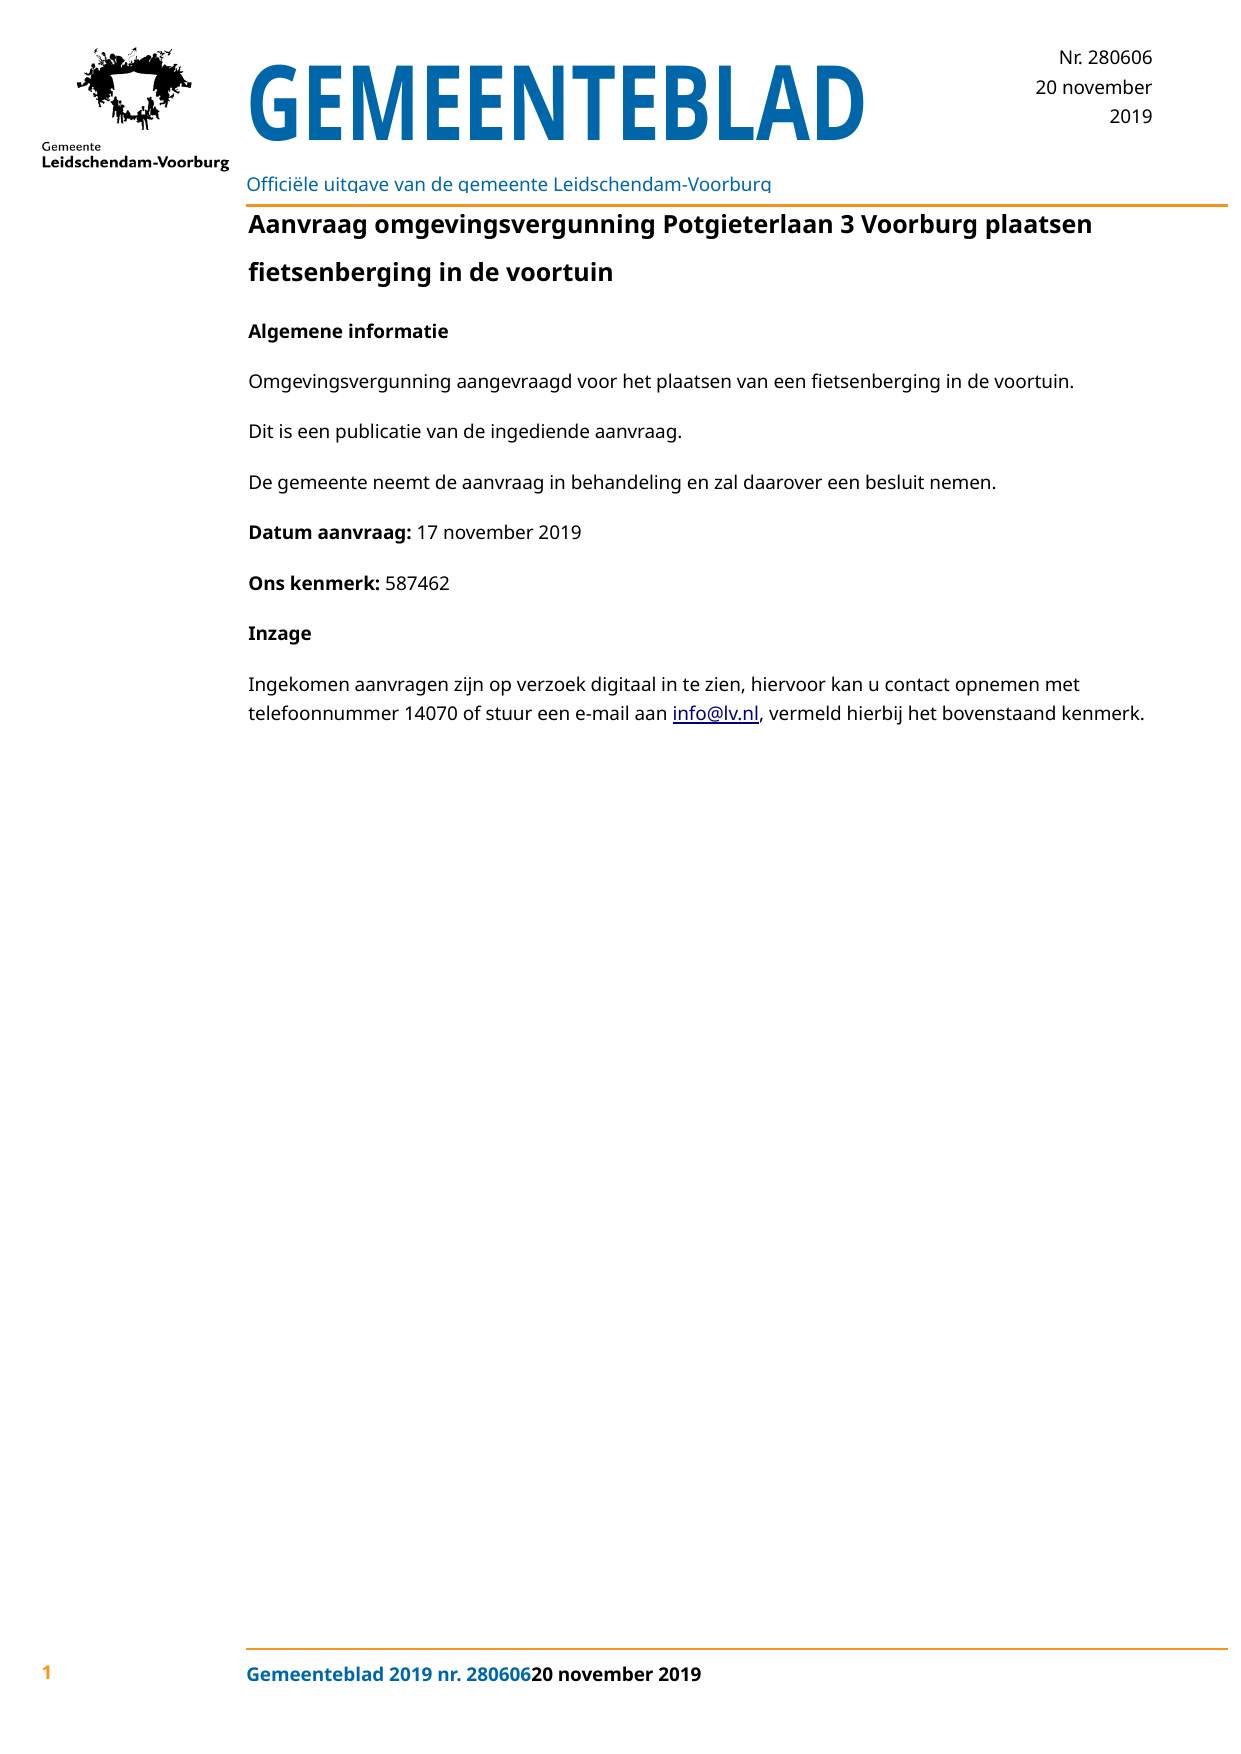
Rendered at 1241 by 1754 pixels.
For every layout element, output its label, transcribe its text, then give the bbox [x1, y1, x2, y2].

text Aanvraag omgevingsvergunning Potgieterlaan 3 Voorburg plaatsen fietsenberging in de voortuin [248, 207, 1152, 288]
text Omgevingsvergunning aangevraagd voor het plaatsen van een fietsenberging in de voortuin. [248, 368, 1152, 394]
text De gemeente neemt de aanvraag in behandeling en zal daarover een besluit nemen. [248, 469, 1152, 495]
text Ingekomen aanvragen zijn op verzoek digitaal in te zien, hiervoor kan u contact opnemen met telefoonnummer 14070 of stuur een e-mail aan info@lv.nl, vermeld hierbij het bovenstaand kenmerk. [248, 671, 1152, 726]
text Ons kenmerk: 587462 [248, 570, 1152, 596]
text Inzage [248, 620, 1152, 646]
text Algemene informatie [248, 318, 1152, 344]
picture [41, 47, 231, 172]
text Datum aanvraag: 17 november 2019 [248, 519, 1152, 545]
text Dit is een publicatie van de ingediende aanvraag. [248, 419, 1152, 444]
